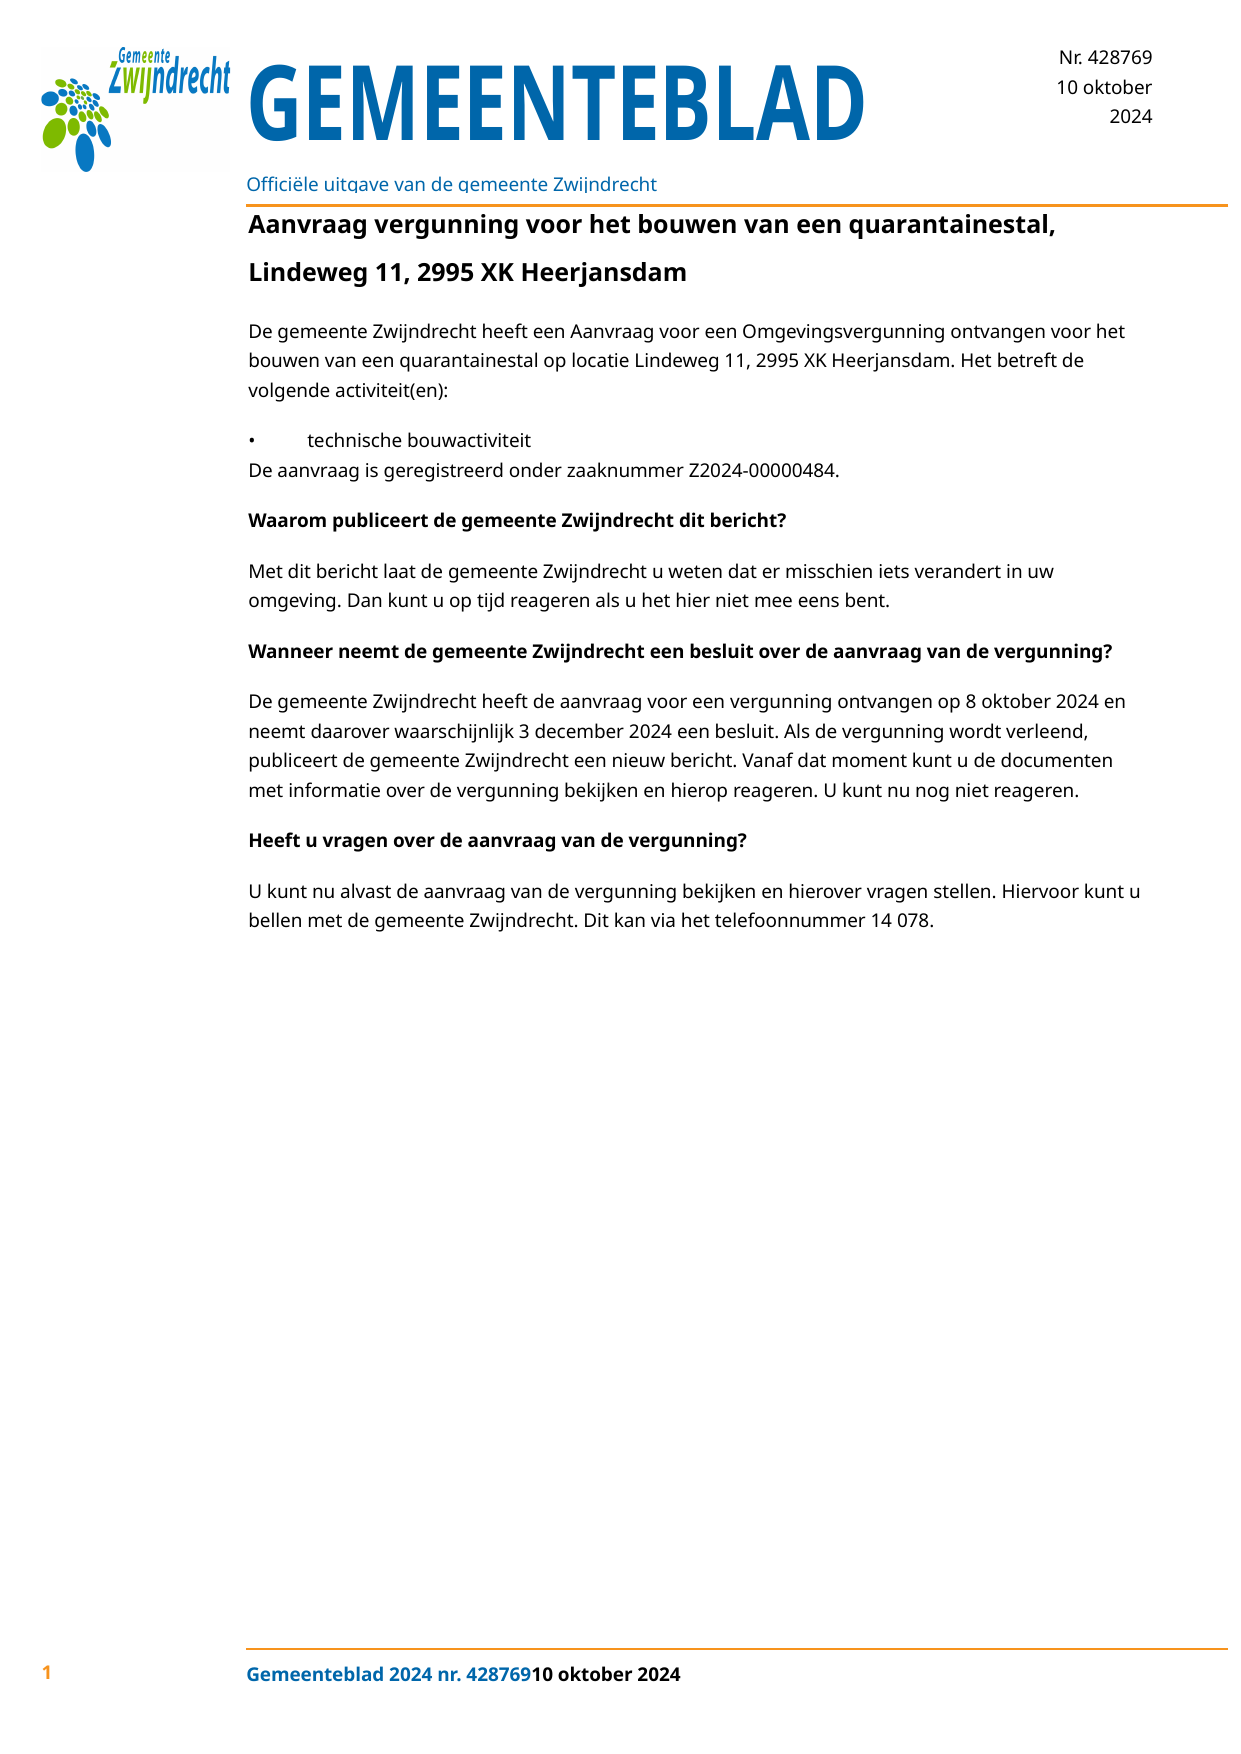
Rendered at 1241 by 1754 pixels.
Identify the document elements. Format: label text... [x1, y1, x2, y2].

text Waarom publiceert de gemeente Zwijndrecht dit bericht? [248, 507, 1152, 533]
text U kunt nu alvast de aanvraag van de vergunning bekijken en hierover vragen stellen. Hiervoor kunt u bellen met de gemeente Zwijndrecht. Dit kan via het telefoonnummer 14 078. [248, 878, 1152, 933]
text Heeft u vragen over de aanvraag van de vergunning? [248, 827, 1152, 853]
text Met dit bericht laat de gemeente Zwijndrecht u weten dat er misschien iets verandert in uw omgeving. Dan kunt u op tijd reageren als u het hier niet mee eens bent. [248, 558, 1152, 613]
list technische bouwactiviteit [248, 427, 1152, 453]
text De gemeente Zwijndrecht heeft de aanvraag voor een vergunning ontvangen op 8 oktober 2024 en neemt daarover waarschijnlijk 3 december 2024 een besluit. Als de vergunning wordt verleend, publiceert de gemeente Zwijndrecht een nieuw bericht. Vanaf dat moment kunt u de documenten met informatie over de vergunning bekijken en hierop reageren. U kunt nu nog niet reageren. [248, 688, 1152, 803]
text De aanvraag is geregistreerd onder zaaknummer Z2024-00000484. [248, 457, 1152, 483]
picture [41, 47, 231, 172]
text De gemeente Zwijndrecht heeft een Aanvraag voor een Omgevingsvergunning ontvangen voor het bouwen van een quarantainestal op locatie Lindeweg 11, 2995 XK Heerjansdam. Het betreft de volgende activiteit(en): [248, 318, 1152, 403]
text Aanvraag vergunning voor het bouwen van een quarantainestal, Lindeweg 11, 2995 XK Heerjansdam [248, 207, 1152, 288]
text Wanneer neemt de gemeente Zwijndrecht een besluit over de aanvraag van de vergunning? [248, 638, 1152, 664]
